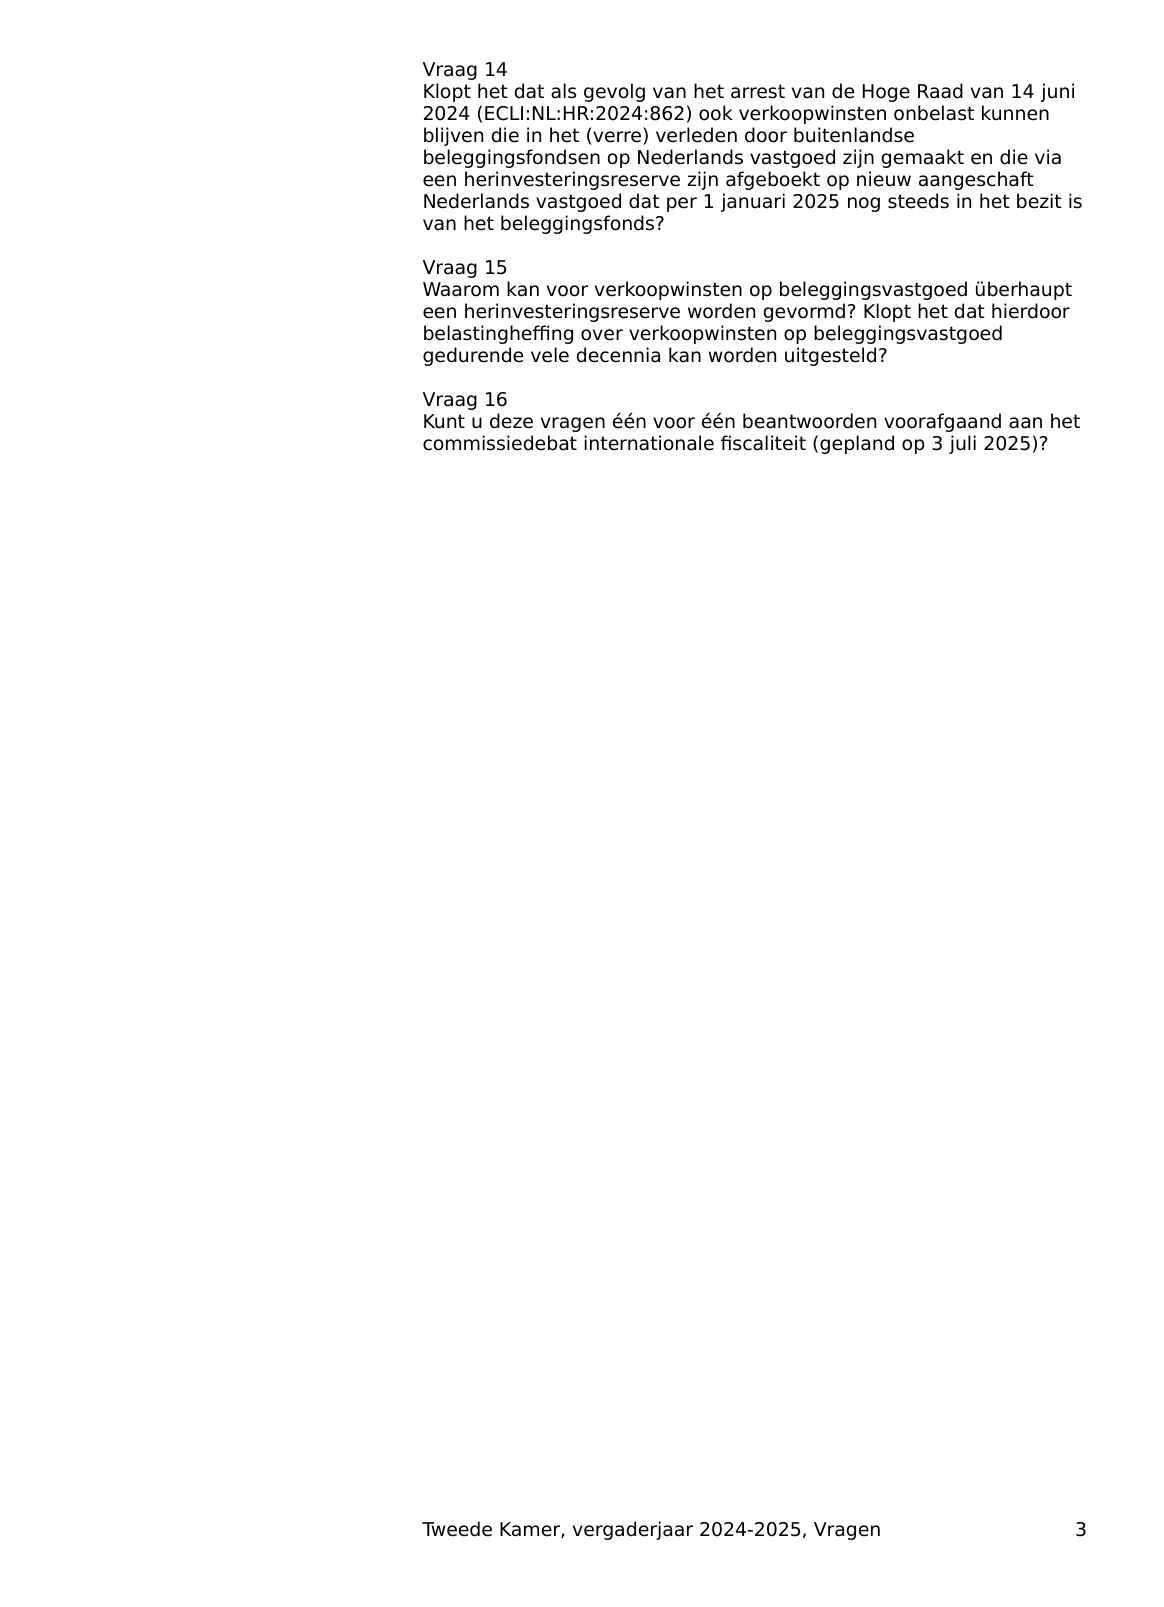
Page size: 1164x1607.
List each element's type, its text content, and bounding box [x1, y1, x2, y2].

text Kunt u deze vragen één voor één beantwoorden voorafgaand aan het commissiedebat internationale fiscaliteit (gepland op 3 juli 2025)? [422, 411, 1087, 455]
text Waarom kan voor verkoopwinsten op beleggingsvastgoed überhaupt een herinvesteringsreserve worden gevormd? Klopt het dat hierdoor belastingheffing over verkoopwinsten op beleggingsvastgoed gedurende vele decennia kan worden uitgesteld? [422, 279, 1087, 367]
text Vraag 14 [422, 59, 1087, 81]
text Vraag 16 [422, 389, 1087, 411]
text Vraag 15 [422, 257, 1087, 279]
text Klopt het dat als gevolg van het arrest van de Hoge Raad van 14 juni 2024 (ECLI:NL:HR:2024:862) ook verkoopwinsten onbelast kunnen blijven die in het (verre) verleden door buitenlandse beleggingsfondsen op Nederlands vastgoed zijn gemaakt en die via een herinvesteringsreserve zijn afgeboekt op nieuw aangeschaft Nederlands vastgoed dat per 1 januari 2025 nog steeds in het bezit is van het beleggingsfonds? [422, 81, 1087, 235]
